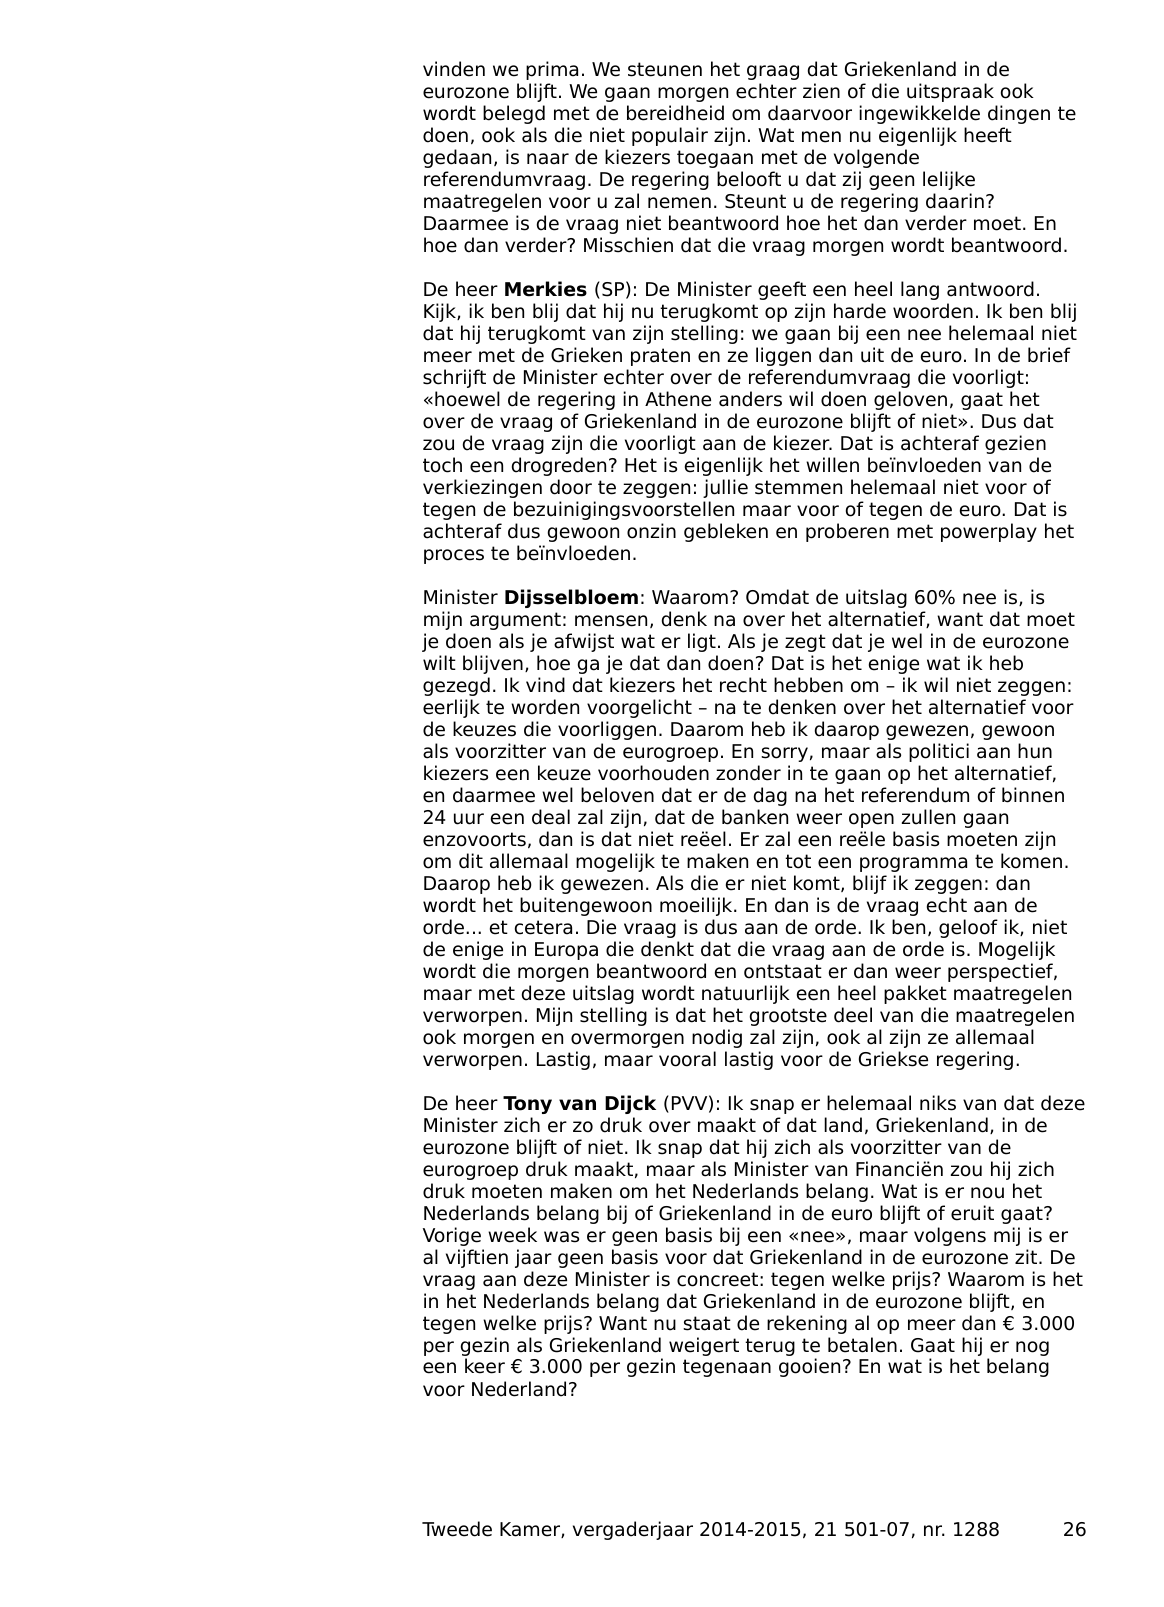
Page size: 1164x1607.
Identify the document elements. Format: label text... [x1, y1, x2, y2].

text De heer Merkies (SP): De Minister geeft een heel lang antwoord. Kijk, ik ben blij dat hij nu terugkomt op zijn harde woorden. Ik ben blij dat hij terugkomt van zijn stelling: we gaan bij een nee helemaal niet meer met de Grieken praten en ze liggen dan uit de euro. In de brief schrijft de Minister echter over de referendumvraag die voorligt: «hoewel de regering in Athene anders wil doen geloven, gaat het over de vraag of Griekenland in de eurozone blijft of niet». Dus dat zou de vraag zijn die voorligt aan de kiezer. Dat is achteraf gezien toch een drogreden? Het is eigenlijk het willen beïnvloeden van de verkiezingen door te zeggen: jullie stemmen helemaal niet voor of tegen de bezuinigingsvoorstellen maar voor of tegen de euro. Dat is achteraf dus gewoon onzin gebleken en proberen met powerplay het proces te beïnvloeden. [422, 279, 1087, 565]
text Minister Dijsselbloem: Waarom? Omdat de uitslag 60% nee is, is mijn argument: mensen, denk na over het alternatief, want dat moet je doen als je afwijst wat er ligt. Als je zegt dat je wel in de eurozone wilt blijven, hoe ga je dat dan doen? Dat is het enige wat ik heb gezegd. Ik vind dat kiezers het recht hebben om – ik wil niet zeggen: eerlijk te worden voorgelicht – na te denken over het alternatief voor de keuzes die voorliggen. Daarom heb ik daarop gewezen, gewoon als voorzitter van de eurogroep. En sorry, maar als politici aan hun kiezers een keuze voorhouden zonder in te gaan op het alternatief, en daarmee wel beloven dat er de dag na het referendum of binnen 24 uur een deal zal zijn, dat de banken weer open zullen gaan enzovoorts, dan is dat niet reëel. Er zal een reële basis moeten zijn om dit allemaal mogelijk te maken en tot een programma te komen. Daarop heb ik gewezen. Als die er niet komt, blijf ik zeggen: dan wordt het buitengewoon moeilijk. En dan is de vraag echt aan de orde... et cetera. Die vraag is dus aan de orde. Ik ben, geloof ik, niet de enige in Europa die denkt dat die vraag aan de orde is. Mogelijk wordt die morgen beantwoord en ontstaat er dan weer perspectief, maar met deze uitslag wordt natuurlijk een heel pakket maatregelen verworpen. Mijn stelling is dat het grootste deel van die maatregelen ook morgen en overmorgen nodig zal zijn, ook al zijn ze allemaal verworpen. Lastig, maar vooral lastig voor de Griekse regering. [422, 587, 1087, 1071]
text vinden we prima. We steunen het graag dat Griekenland in de eurozone blijft. We gaan morgen echter zien of die uitspraak ook wordt belegd met de bereidheid om daarvoor ingewikkelde dingen te doen, ook als die niet populair zijn. Wat men nu eigenlijk heeft gedaan, is naar de kiezers toegaan met de volgende referendumvraag. De regering belooft u dat zij geen lelijke maatregelen voor u zal nemen. Steunt u de regering daarin? Daarmee is de vraag niet beantwoord hoe het dan verder moet. En hoe dan verder? Misschien dat die vraag morgen wordt beantwoord. [422, 59, 1087, 257]
text De heer Tony van Dijck (PVV): Ik snap er helemaal niks van dat deze Minister zich er zo druk over maakt of dat land, Griekenland, in de eurozone blijft of niet. Ik snap dat hij zich als voorzitter van de eurogroep druk maakt, maar als Minister van Financiën zou hij zich druk moeten maken om het Nederlands belang. Wat is er nou het Nederlands belang bij of Griekenland in de euro blijft of eruit gaat? Vorige week was er geen basis bij een «nee», maar volgens mij is er al vijftien jaar geen basis voor dat Griekenland in de eurozone zit. De vraag aan deze Minister is concreet: tegen welke prijs? Waarom is het in het Nederlands belang dat Griekenland in de eurozone blijft, en tegen welke prijs? Want nu staat de rekening al op meer dan € 3.000 per gezin als Griekenland weigert terug te betalen. Gaat hij er nog een keer € 3.000 per gezin tegenaan gooien? En wat is het belang voor Nederland? [422, 1093, 1087, 1400]
